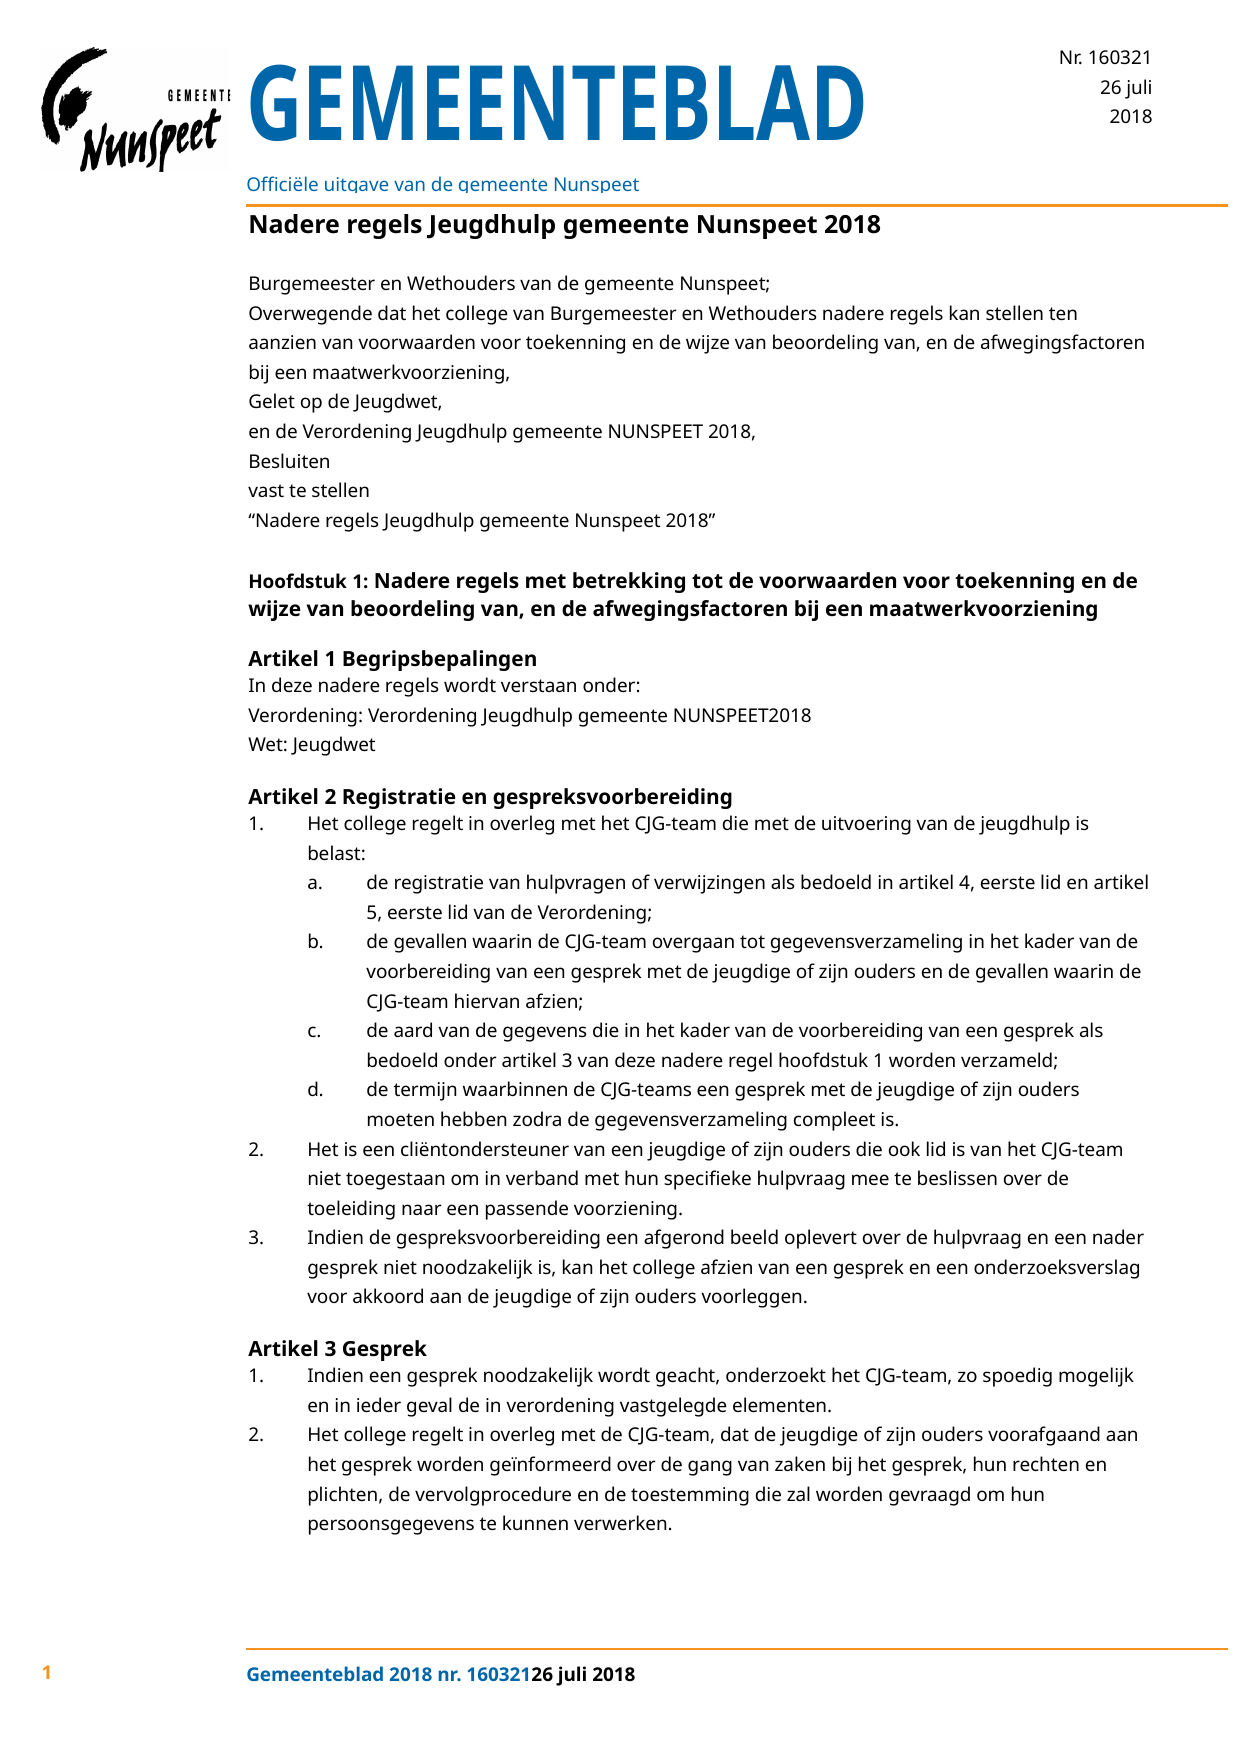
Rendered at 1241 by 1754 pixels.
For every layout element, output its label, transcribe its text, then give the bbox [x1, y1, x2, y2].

picture [41, 47, 231, 172]
list de gevallen waarin de CJG-team overgaan tot gegevensverzameling in het kader van de voorbereiding van een gesprek met de jeugdige of zijn ouders en de gevallen waarin de CJG-team hiervan afzien; [307, 929, 1152, 1013]
list Het college regelt in overleg met de CJG-team, dat de jeugdige of zijn ouders voorafgaand aan het gesprek worden geïnformeerd over de gang van zaken bij het gesprek, hun rechten en plichten, de vervolgprocedure en de toestemming die zal worden gevraagd om hun persoonsgegevens te kunnen verwerken. [248, 1422, 1152, 1536]
list Indien de gespreksvoorbereiding een afgerond beeld oplevert over de hulpvraag en een nader gesprek niet noodzakelijk is, kan het college afzien van een gesprek en een onderzoeksverslag voor akkoord aan de jeugdige of zijn ouders voorleggen. [248, 1224, 1152, 1309]
text vast te stellen [248, 477, 1152, 503]
text Nadere regels Jeugdhulp gemeente Nunspeet 2018 [248, 207, 1152, 241]
list de registratie van hulpvragen of verwijzingen als bedoeld in artikel 4, eerste lid en artikel 5, eerste lid van de Verordening; [307, 869, 1152, 925]
list de termijn waarbinnen de CJG-teams een gesprek met de jeugdige of zijn ouders moeten hebben zodra de gegevensverzameling compleet is. [307, 1077, 1152, 1132]
text en de Verordening Jeugdhulp gemeente NUNSPEET 2018, [248, 418, 1152, 444]
text Wet: Jeugdwet [248, 731, 1152, 757]
text “Nadere regels Jeugdhulp gemeente Nunspeet 2018” [248, 507, 1152, 533]
list de aard van de gegevens die in het kader van de voorbereiding van een gesprek als bedoeld onder artikel 3 van deze nadere regel hoofdstuk 1 worden verzameld; [307, 1017, 1152, 1073]
text Artikel 1 Begripsbepalingen [248, 644, 1152, 672]
text Artikel 2 Registratie en gespreksvoorbereiding [248, 782, 1152, 810]
text Burgemeester en Wethouders van de gemeente Nunspeet; [248, 270, 1152, 296]
text Gelet op de Jeugdwet, [248, 389, 1152, 414]
text Artikel 3 Gesprek [248, 1334, 1152, 1362]
list Het is een cliëntondersteuner van een jeugdige of zijn ouders die ook lid is van het CJG-team niet toegestaan om in verband met hun specifieke hulpvraag mee te beslissen over de toeleiding naar een passende voorziening. [248, 1136, 1152, 1221]
list Het college regelt in overleg met het CJG-team die met de uitvoering van de jeugdhulp is belast: [248, 810, 1152, 866]
text Verordening: Verordening Jeugdhulp gemeente NUNSPEET2018 [248, 702, 1152, 728]
list Indien een gesprek noodzakelijk wordt geacht, onderzoekt het CJG-team, zo spoedig mogelijk en in ieder geval de in verordening vastgelegde elementen. [248, 1362, 1152, 1418]
text Besluiten [248, 448, 1152, 473]
text In deze nadere regels wordt verstaan onder: [248, 672, 1152, 698]
text Hoofdstuk 1: Nadere regels met betrekking tot de voorwaarden voor toekenning en de wijze van beoordeling van, en de afwegingsfactoren bij een maatwerkvoorziening [248, 566, 1152, 623]
text Overwegende dat het college van Burgemeester en Wethouders nadere regels kan stellen ten aanzien van voorwaarden voor toekenning en de wijze van beoordeling van, en de afwegingsfactoren bij een maatwerkvoorziening, [248, 300, 1152, 385]
